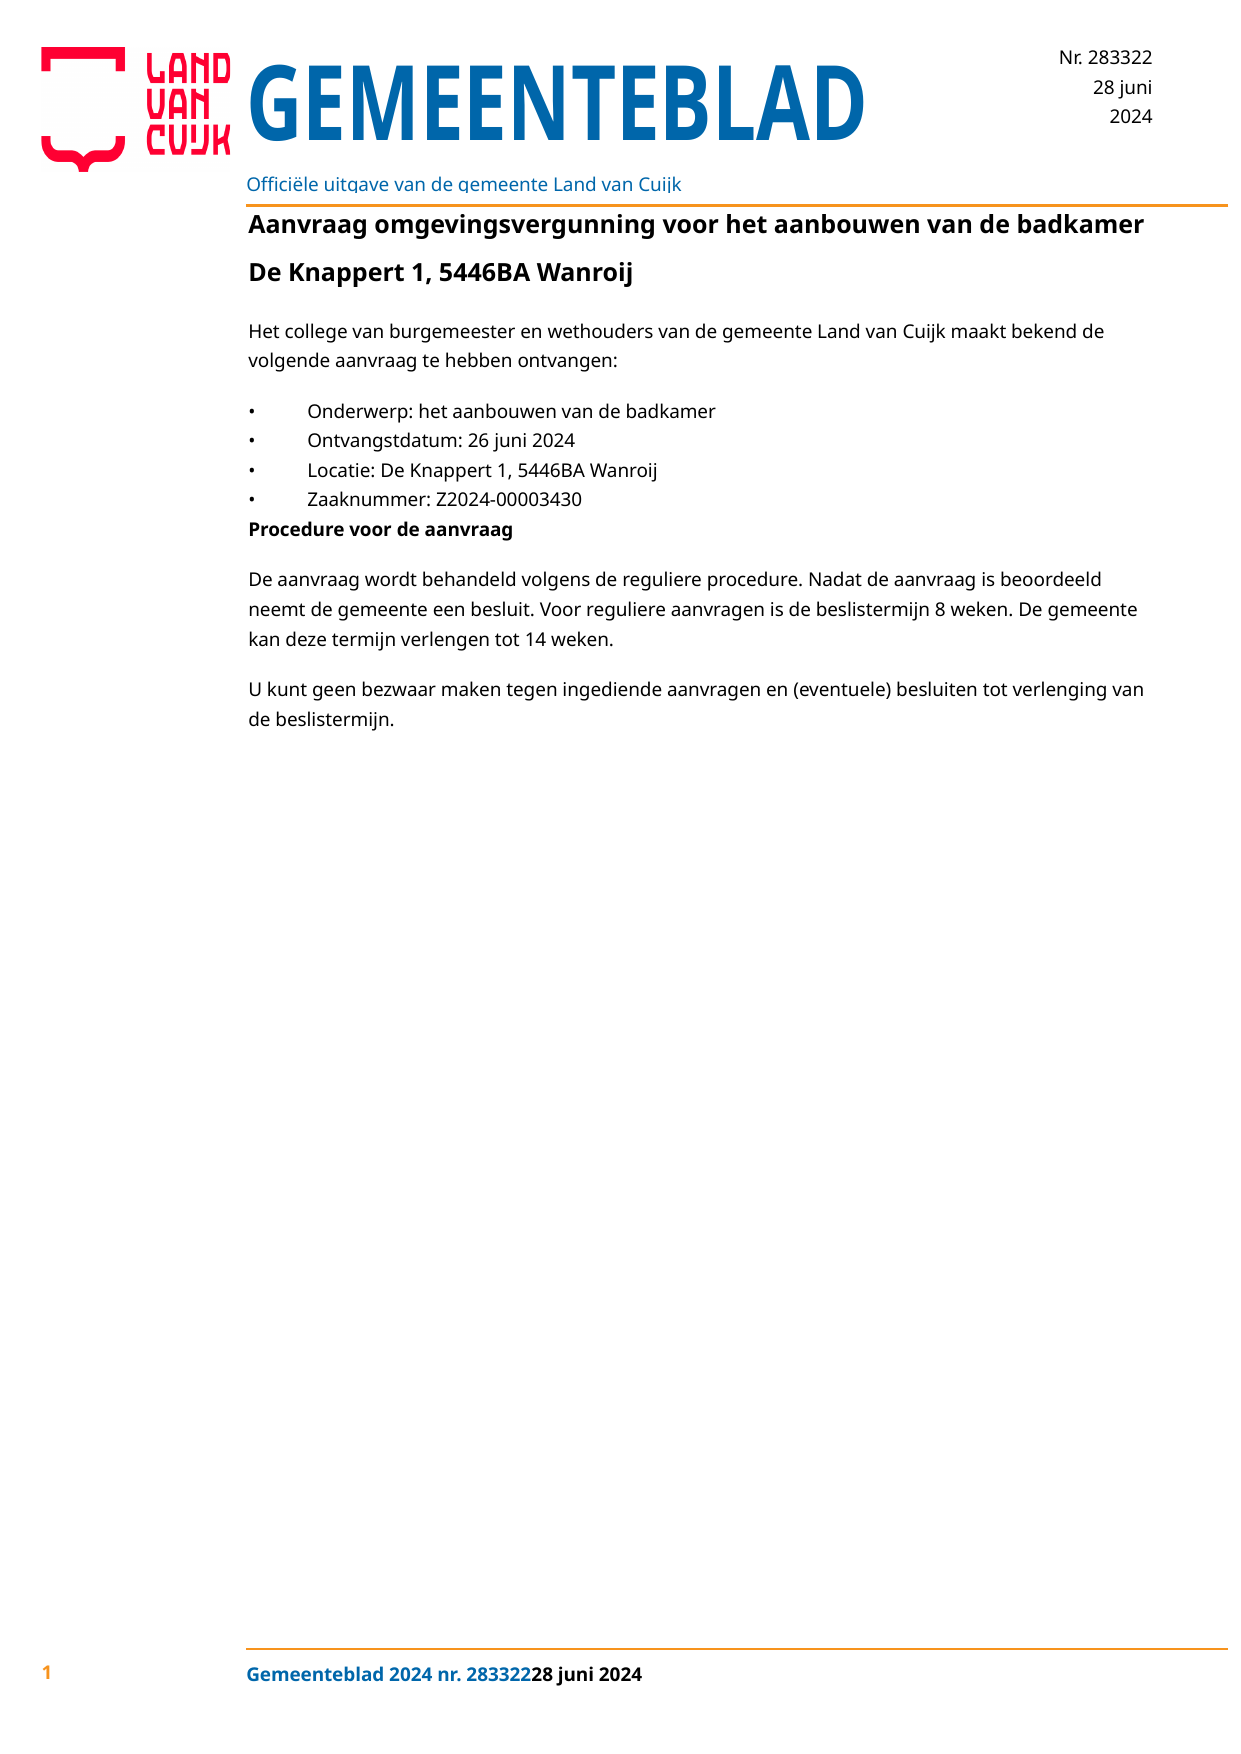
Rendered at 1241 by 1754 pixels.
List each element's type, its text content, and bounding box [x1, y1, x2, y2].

picture [41, 47, 231, 172]
list Zaaknummer: Z2024-00003430 [248, 487, 1152, 512]
list Ontvangstdatum: 26 juni 2024 [248, 427, 1152, 453]
text Het college van burgemeester en wethouders van de gemeente Land van Cuijk maakt bekend de volgende aanvraag te hebben ontvangen: [248, 318, 1152, 373]
text Aanvraag omgevingsvergunning voor het aanbouwen van de badkamer De Knappert 1, 5446BA Wanroij [248, 207, 1152, 288]
text U kunt geen bezwaar maken tegen ingediende aanvragen en (eventuele) besluiten tot verlenging van de beslistermijn. [248, 676, 1152, 732]
list Locatie: De Knappert 1, 5446BA Wanroij [248, 457, 1152, 483]
text De aanvraag wordt behandeld volgens de reguliere procedure. Nadat de aanvraag is beoordeeld neemt de gemeente een besluit. Voor reguliere aanvragen is de beslistermijn 8 weken. De gemeente kan deze termijn verlengen tot 14 weken. [248, 567, 1152, 652]
list Onderwerp: het aanbouwen van de badkamer [248, 398, 1152, 424]
text Procedure voor de aanvraag [248, 516, 1152, 542]
